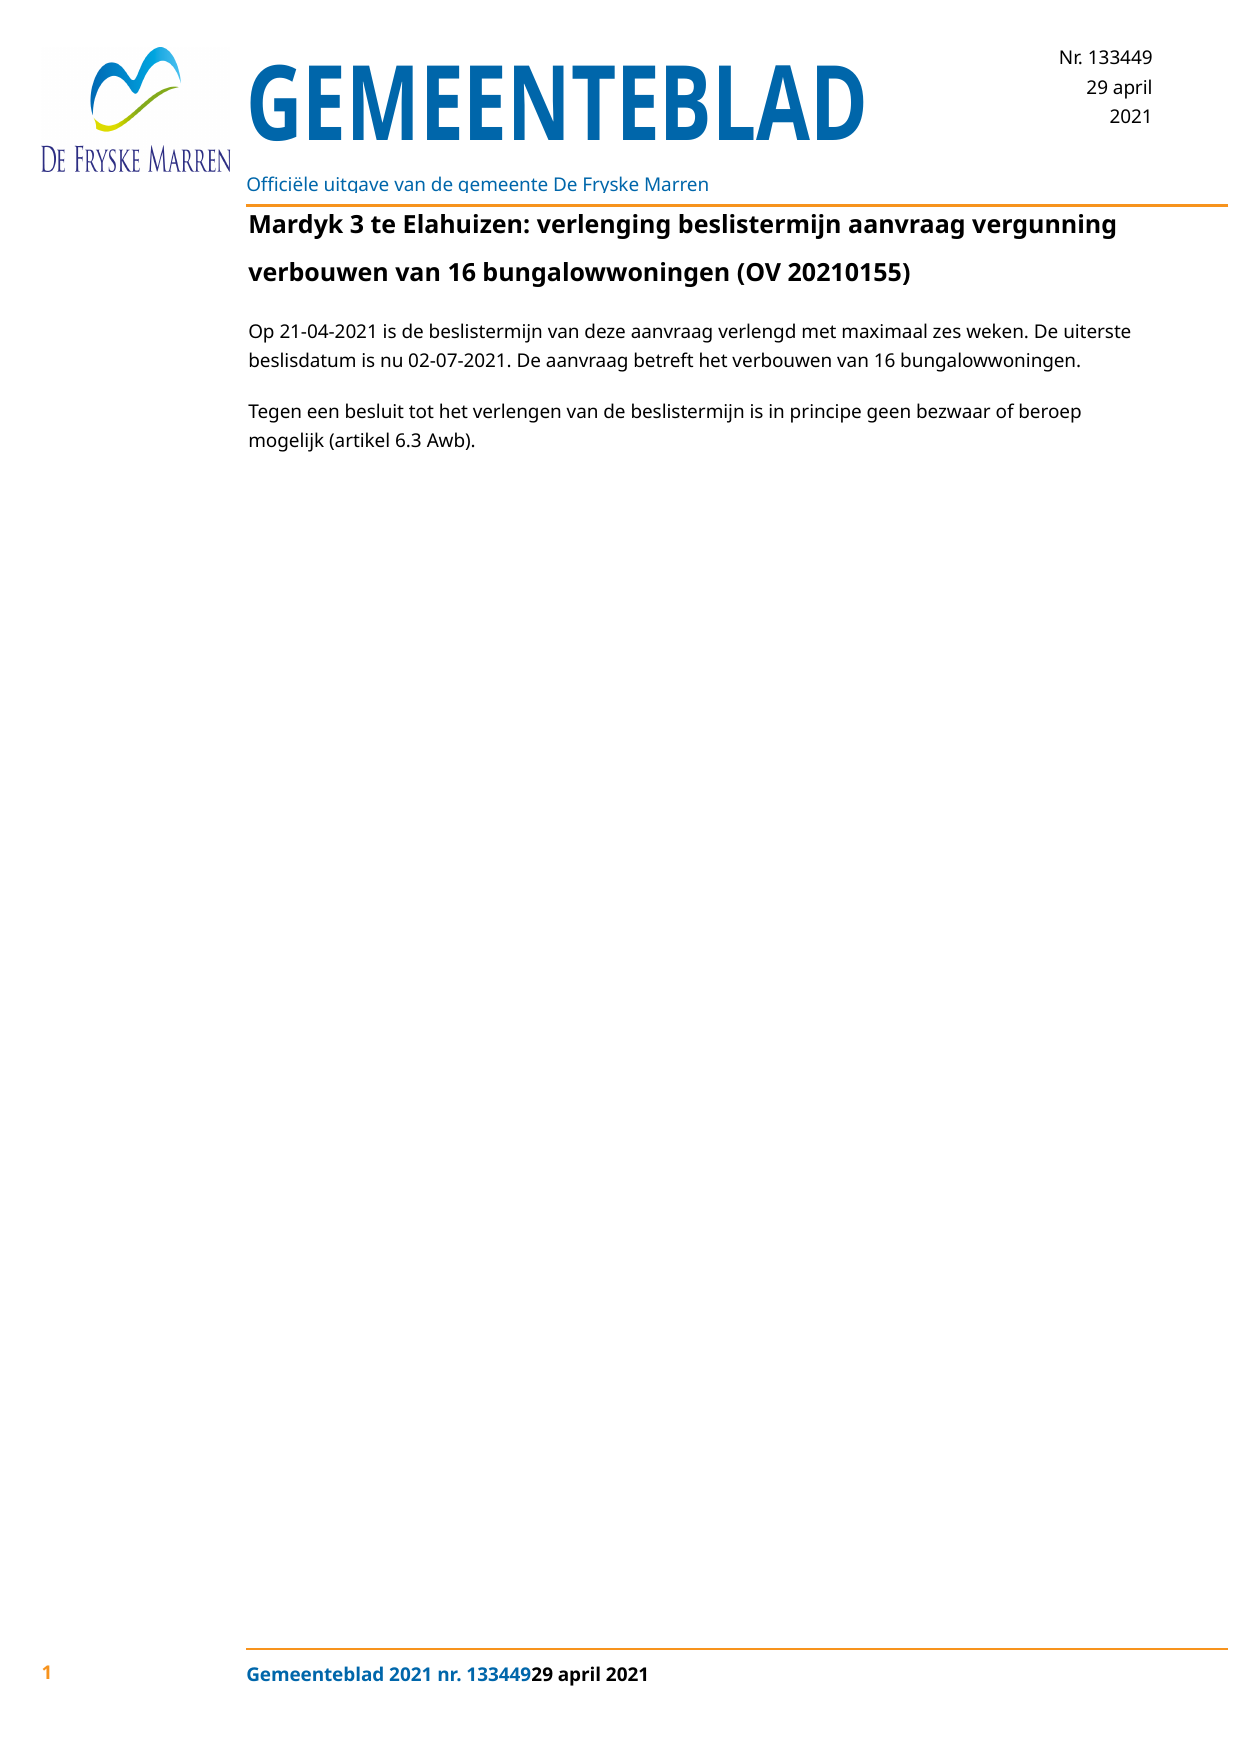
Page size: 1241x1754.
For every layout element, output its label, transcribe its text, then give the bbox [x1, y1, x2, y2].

text Tegen een besluit tot het verlengen van de beslistermijn is in principe geen bezwaar of beroep mogelijk (artikel 6.3 Awb). [248, 398, 1152, 453]
text Op 21-04-2021 is de beslistermijn van deze aanvraag verlengd met maximaal zes weken. De uiterste beslisdatum is nu 02-07-2021. De aanvraag betreft het verbouwen van 16 bungalowwoningen. [248, 318, 1152, 373]
text Mardyk 3 te Elahuizen: verlenging beslistermijn aanvraag vergunning verbouwen van 16 bungalowwoningen (OV 20210155) [248, 207, 1152, 288]
picture [41, 47, 231, 172]
